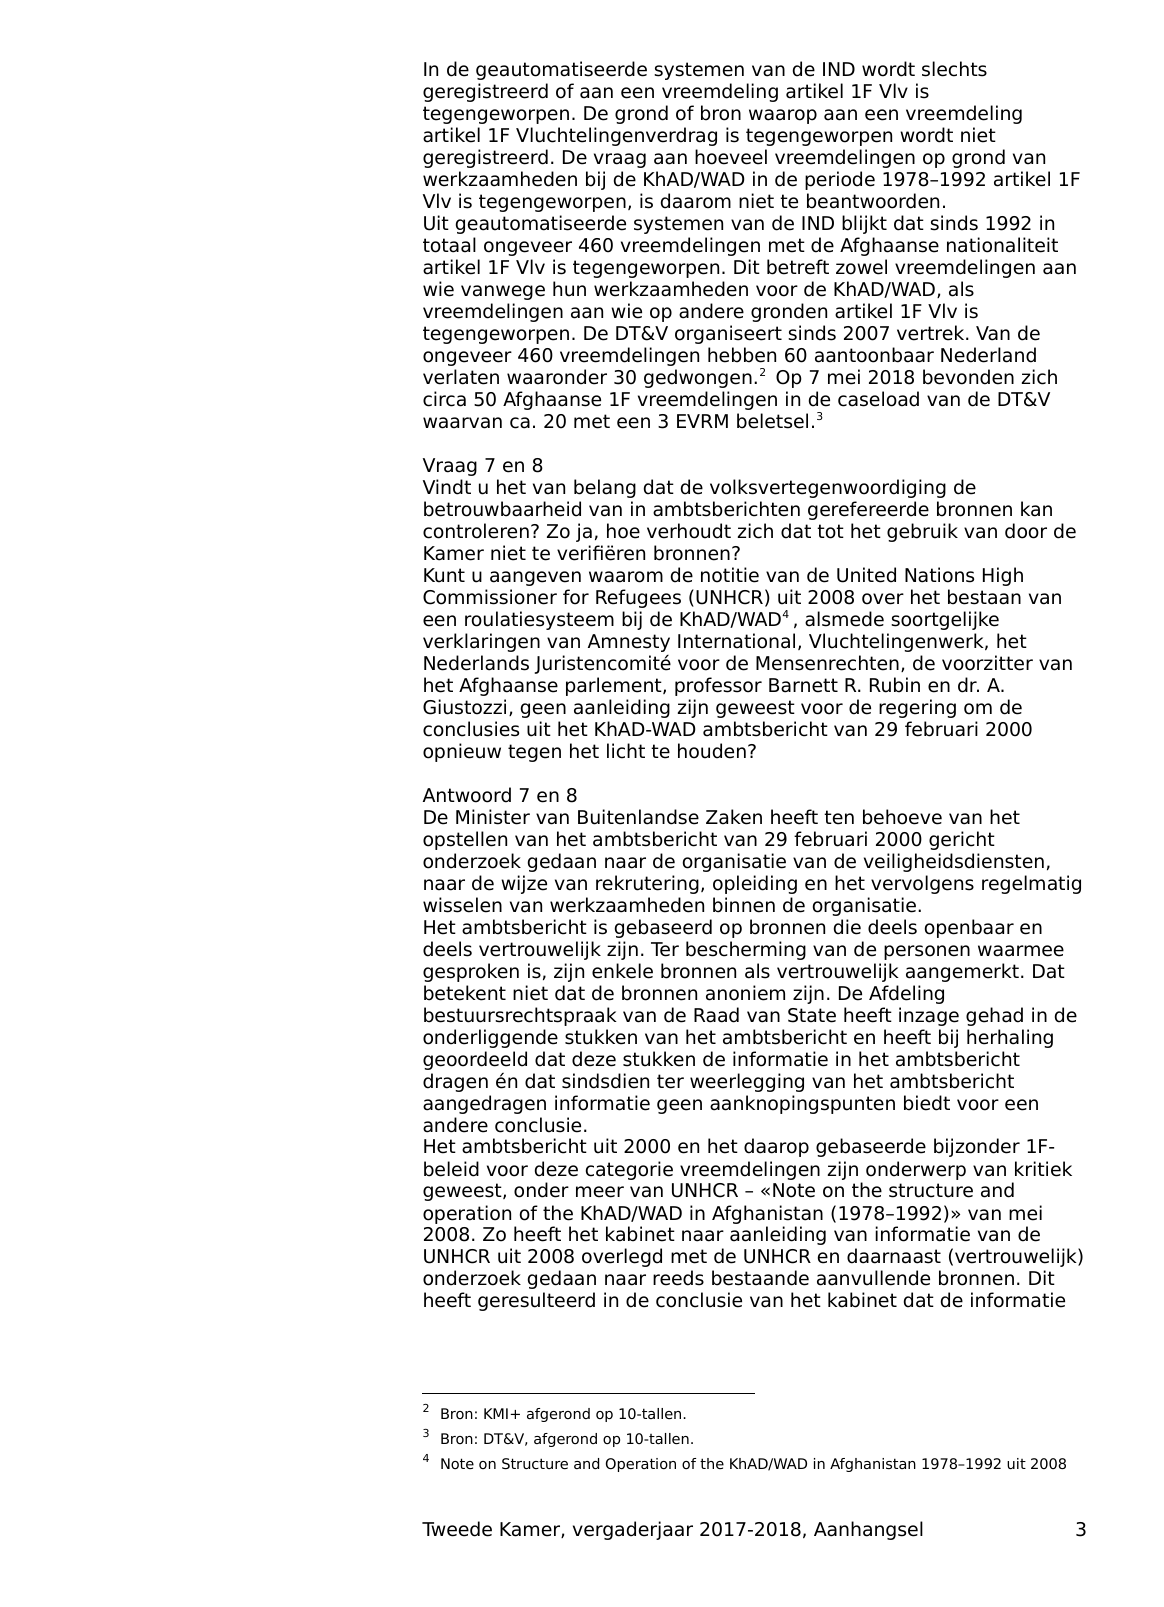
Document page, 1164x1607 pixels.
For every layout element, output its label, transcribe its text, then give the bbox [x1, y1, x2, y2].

text Vraag 7 en 8 [422, 455, 1087, 477]
text Bron: KMI+ afgerond op 10-tallen. [422, 1402, 1087, 1424]
text Antwoord 7 en 8 [422, 785, 1087, 807]
text In de geautomatiseerde systemen van de IND wordt slechts geregistreerd of aan een vreemdeling artikel 1F Vlv is tegengeworpen. De grond of bron waarop aan een vreemdeling artikel 1F Vluchtelingenverdrag is tegengeworpen wordt niet geregistreerd. De vraag aan hoeveel vreemdelingen op grond van werkzaamheden bij de KhAD/WAD in de periode 1978–1992 artikel 1F Vlv is tegengeworpen, is daarom niet te beantwoorden. [422, 59, 1087, 213]
text Uit geautomatiseerde systemen van de IND blijkt dat sinds 1992 in totaal ongeveer 460 vreemdelingen met de Afghaanse nationaliteit artikel 1F Vlv is tegengeworpen. Dit betreft zowel vreemdelingen aan wie vanwege hun werkzaamheden voor de KhAD/WAD, als vreemdelingen aan wie op andere gronden artikel 1F Vlv is tegengeworpen. De DT&V organiseert sinds 2007 vertrek. Van de ongeveer 460 vreemdelingen hebben 60 aantoonbaar Nederland verlaten waaronder 30 gedwongen. Op 7 mei 2018 bevonden zich circa 50 Afghaanse 1F vreemdelingen in de caseload van de DT&V waarvan ca. 20 met een 3 EVRM beletsel. [422, 213, 1087, 433]
text Het ambtsbericht is gebaseerd op bronnen die deels openbaar en deels vertrouwelijk zijn. Ter bescherming van de personen waarmee gesproken is, zijn enkele bronnen als vertrouwelijk aangemerkt. Dat betekent niet dat de bronnen anoniem zijn. De Afdeling bestuursrechtspraak van de Raad van State heeft inzage gehad in de onderliggende stukken van het ambtsbericht en heeft bij herhaling geoordeeld dat deze stukken de informatie in het ambtsbericht dragen én dat sindsdien ter weerlegging van het ambtsbericht aangedragen informatie geen aanknopingspunten biedt voor een andere conclusie. [422, 917, 1087, 1136]
text Note on Structure and Operation of the KhAD/WAD in Afghanistan 1978–1992 uit 2008 [422, 1452, 1087, 1474]
text Vindt u het van belang dat de volksvertegenwoordiging de betrouwbaarheid van in ambtsberichten gerefereerde bronnen kan controleren? Zo ja, hoe verhoudt zich dat tot het gebruik van door de Kamer niet te verifiëren bronnen? [422, 477, 1087, 565]
text De Minister van Buitenlandse Zaken heeft ten behoeve van het opstellen van het ambtsbericht van 29 februari 2000 gericht onderzoek gedaan naar de organisatie van de veiligheidsdiensten, naar de wijze van rekrutering, opleiding en het vervolgens regelmatig wisselen van werkzaamheden binnen de organisatie. [422, 807, 1087, 917]
text Bron: DT&V, afgerond op 10-tallen. [422, 1427, 1087, 1449]
text Kunt u aangeven waarom de notitie van de United Nations High Commissioner for Refugees (UNHCR) uit 2008 over het bestaan van een roulatiesysteem bij de KhAD/WAD, alsmede soortgelijke verklaringen van Amnesty International, Vluchtelingenwerk, het Nederlands Juristencomité voor de Mensenrechten, de voorzitter van het Afghaanse parlement, professor Barnett R. Rubin en dr. A. Giustozzi, geen aanleiding zijn geweest voor de regering om de conclusies uit het KhAD-WAD ambtsbericht van 29 februari 2000 opnieuw tegen het licht te houden? [422, 565, 1087, 763]
text Het ambtsbericht uit 2000 en het daarop gebaseerde bijzonder 1F-beleid voor deze categorie vreemdelingen zijn onderwerp van kritiek geweest, onder meer van UNHCR – «Note on the structure and operation of the KhAD/WAD in Afghanistan (1978–1992)» van mei 2008. Zo heeft het kabinet naar aanleiding van informatie van de UNHCR uit 2008 overlegd met de UNHCR en daarnaast (vertrouwelijk) onderzoek gedaan naar reeds bestaande aanvullende bronnen. Dit heeft geresulteerd in de conclusie van het kabinet dat de informatie [422, 1136, 1087, 1312]
